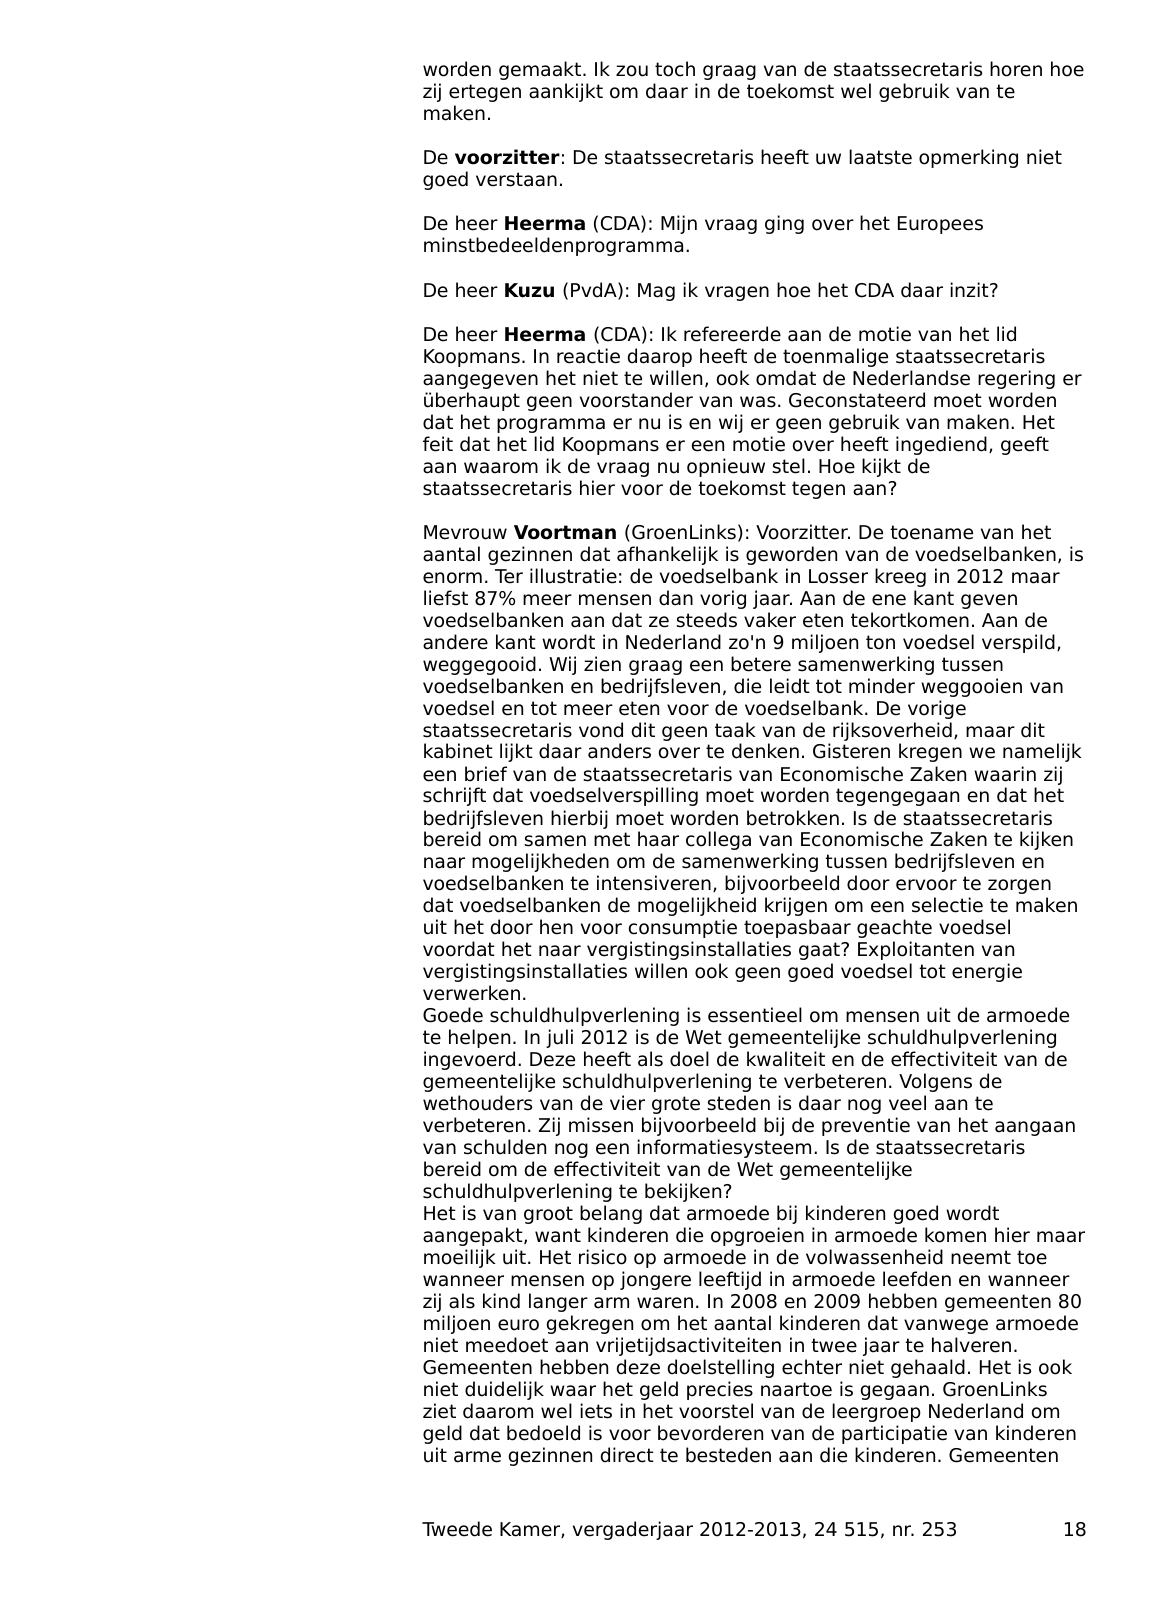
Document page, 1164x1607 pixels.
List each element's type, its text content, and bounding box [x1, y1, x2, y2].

text De heer Heerma (CDA): Mijn vraag ging over het Europees minstbedeeldenprogramma. [422, 213, 1087, 257]
text De heer Kuzu (PvdA): Mag ik vragen hoe het CDA daar inzit? [422, 279, 1087, 301]
text Goede schuldhulpverlening is essentieel om mensen uit de armoede te helpen. In juli 2012 is de Wet gemeentelijke schuldhulpverlening ingevoerd. Deze heeft als doel de kwaliteit en de effectiviteit van de gemeentelijke schuldhulpverlening te verbeteren. Volgens de wethouders van de vier grote steden is daar nog veel aan te verbeteren. Zij missen bijvoorbeeld bij de preventie van het aangaan van schulden nog een informatiesysteem. Is de staatssecretaris bereid om de effectiviteit van de Wet gemeentelijke schuldhulpverlening te bekijken? [422, 1005, 1087, 1203]
text Het is van groot belang dat armoede bij kinderen goed wordt aangepakt, want kinderen die opgroeien in armoede komen hier maar moeilijk uit. Het risico op armoede in de volwassenheid neemt toe wanneer mensen op jongere leeftijd in armoede leefden en wanneer zij als kind langer arm waren. In 2008 en 2009 hebben gemeenten 80 miljoen euro gekregen om het aantal kinderen dat vanwege armoede niet meedoet aan vrijetijdsactiviteiten in twee jaar te halveren. Gemeenten hebben deze doelstelling echter niet gehaald. Het is ook niet duidelijk waar het geld precies naartoe is gegaan. GroenLinks ziet daarom wel iets in het voorstel van de leergroep Nederland om geld dat bedoeld is voor bevorderen van de participatie van kinderen uit arme gezinnen direct te besteden aan die kinderen. Gemeenten [422, 1203, 1087, 1467]
text Mevrouw Voortman (GroenLinks): Voorzitter. De toename van het aantal gezinnen dat afhankelijk is geworden van de voedselbanken, is enorm. Ter illustratie: de voedselbank in Losser kreeg in 2012 maar liefst 87% meer mensen dan vorig jaar. Aan de ene kant geven voedselbanken aan dat ze steeds vaker eten tekortkomen. Aan de andere kant wordt in Nederland zo'n 9 miljoen ton voedsel verspild, weggegooid. Wij zien graag een betere samenwerking tussen voedselbanken en bedrijfsleven, die leidt tot minder weggooien van voedsel en tot meer eten voor de voedselbank. De vorige staatssecretaris vond dit geen taak van de rijksoverheid, maar dit kabinet lijkt daar anders over te denken. Gisteren kregen we namelijk een brief van de staatssecretaris van Economische Zaken waarin zij schrijft dat voedselverspilling moet worden tegengegaan en dat het bedrijfsleven hierbij moet worden betrokken. Is de staatssecretaris bereid om samen met haar collega van Economische Zaken te kijken naar mogelijkheden om de samenwerking tussen bedrijfsleven en voedselbanken te intensiveren, bijvoorbeeld door ervoor te zorgen dat voedselbanken de mogelijkheid krijgen om een selectie te maken uit het door hen voor consumptie toepasbaar geachte voedsel voordat het naar vergistingsinstallaties gaat? Exploitanten van vergistingsinstallaties willen ook geen goed voedsel tot energie verwerken. [422, 522, 1087, 1005]
text De heer Heerma (CDA): Ik refereerde aan de motie van het lid Koopmans. In reactie daarop heeft de toenmalige staatssecretaris aangegeven het niet te willen, ook omdat de Nederlandse regering er überhaupt geen voorstander van was. Geconstateerd moet worden dat het programma er nu is en wij er geen gebruik van maken. Het feit dat het lid Koopmans er een motie over heeft ingediend, geeft aan waarom ik de vraag nu opnieuw stel. Hoe kijkt de staatssecretaris hier voor de toekomst tegen aan? [422, 324, 1087, 499]
text worden gemaakt. Ik zou toch graag van de staatssecretaris horen hoe zij ertegen aankijkt om daar in de toekomst wel gebruik van te maken. [422, 59, 1087, 125]
text De voorzitter: De staatssecretaris heeft uw laatste opmerking niet goed verstaan. [422, 147, 1087, 191]
